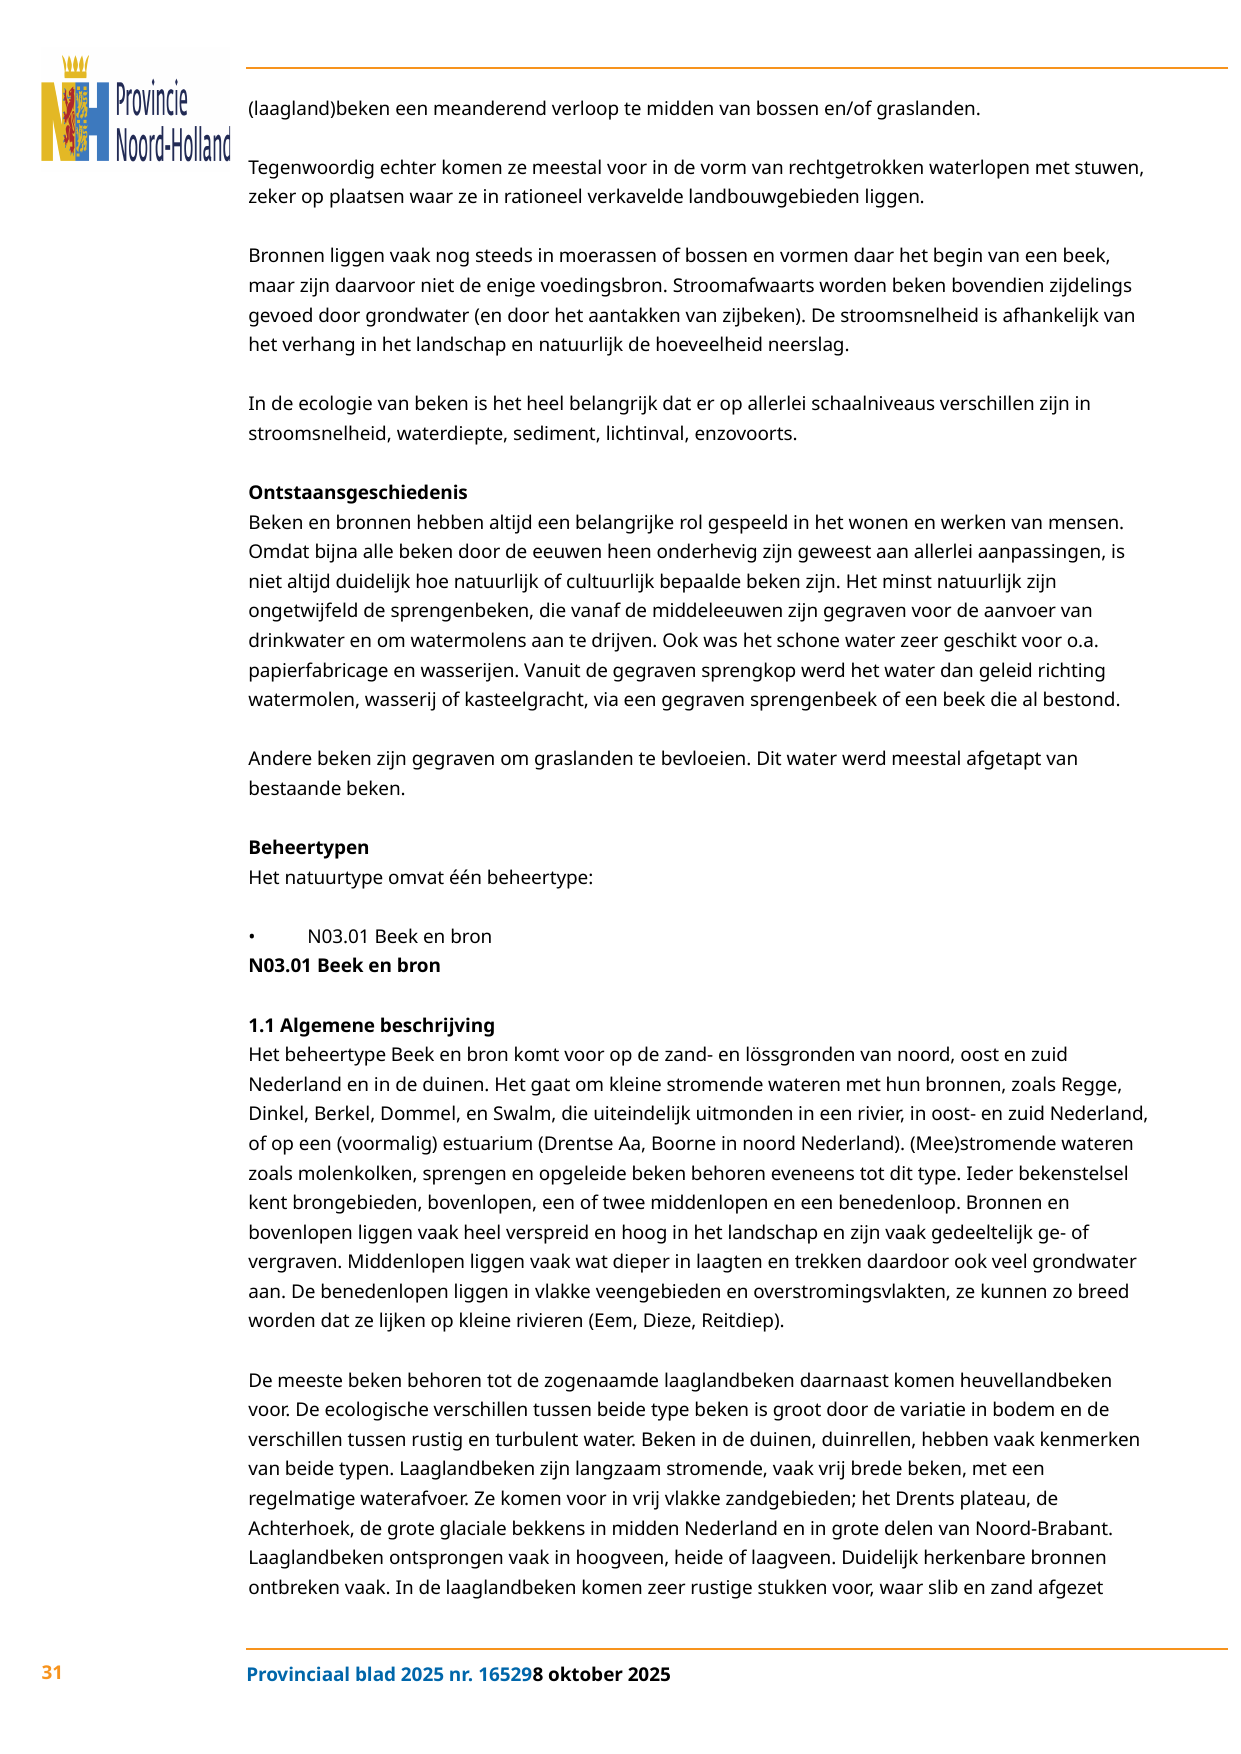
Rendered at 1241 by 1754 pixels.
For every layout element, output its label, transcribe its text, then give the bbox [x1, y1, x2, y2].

list N03.01 Beek en bron [248, 923, 1152, 949]
text Het beheertype Beek en bron komt voor op de zand- en lössgronden van noord, oost en zuid Nederland en in de duinen. Het gaat om kleine stromende wateren met hun bronnen, zoals Regge, Dinkel, Berkel, Dommel, en Swalm, die uiteindelijk uitmonden in een rivier, in oost- en zuid Nederland, of op een (voormalig) estuarium (Drentse Aa, Boorne in noord Nederland). (Mee)stromende wateren zoals molenkolken, sprengen en opgeleide beken behoren eveneens tot dit type. Ieder bekenstelsel kent brongebieden, bovenlopen, een of twee middenlopen en een benedenloop. Bronnen en bovenlopen liggen vaak heel verspreid en hoog in het landschap en zijn vaak gedeeltelijk ge- of vergraven. Middenlopen liggen vaak wat dieper in laagten en trekken daardoor ook veel grondwater aan. De benedenlopen liggen in vlakke veengebieden en overstromingsvlakten, ze kunnen zo breed worden dat ze lijken op kleine rivieren (Eem, Dieze, Reitdiep). [248, 1041, 1152, 1333]
text In de ecologie van beken is het heel belangrijk dat er op allerlei schaalniveaus verschillen zijn in stroomsnelheid, waterdiepte, sediment, lichtinval, enzovoorts. [248, 391, 1152, 446]
text Bronnen liggen vaak nog steeds in moerassen of bossen en vormen daar het begin van een beek, maar zijn daarvoor niet de enige voedingsbron. Stroomafwaarts worden beken bovendien zijdelings gevoed door grondwater (en door het aantakken van zijbeken). De stroomsnelheid is afhankelijk van het verhang in het landschap en natuurlijk de hoeveelheid neerslag. [248, 243, 1152, 357]
text Ontstaansgeschiedenis [248, 479, 1152, 505]
text Beheertypen [248, 834, 1152, 860]
text Tegenwoordig echter komen ze meestal voor in de vorm van rechtgetrokken waterlopen met stuwen, zeker op plaatsen waar ze in rationeel verkavelde landbouwgebieden liggen. [248, 154, 1152, 209]
text Het natuurtype omvat één beheertype: [248, 864, 1152, 890]
text De meeste beken behoren tot de zogenaamde laaglandbeken daarnaast komen heuvellandbeken voor. De ecologische verschillen tussen beide type beken is groot door de variatie in bodem en de verschillen tussen rustig en turbulent water. Beken in de duinen, duinrellen, hebben vaak kenmerken van beide typen. Laaglandbeken zijn langzaam stromende, vaak vrij brede beken, met een regelmatige waterafvoer. Ze komen voor in vrij vlakke zandgebieden; het Drents plateau, de Achterhoek, de grote glaciale bekkens in midden Nederland en in grote delen van Noord-Brabant. Laaglandbeken ontsprongen vaak in hoogveen, heide of laagveen. Duidelijk herkenbare bronnen ontbreken vaak. In de laaglandbeken komen zeer rustige stukken voor, waar slib en zand afgezet [248, 1367, 1152, 1600]
text Andere beken zijn gegraven om graslanden te bevloeien. Dit water werd meestal afgetapt van bestaande beken. [248, 746, 1152, 801]
text Beken en bronnen hebben altijd een belangrijke rol gespeeld in het wonen en werken van mensen. Omdat bijna alle beken door de eeuwen heen onderhevig zijn geweest aan allerlei aanpassingen, is niet altijd duidelijk hoe natuurlijk of cultuurlijk bepaalde beken zijn. Het minst natuurlijk zijn ongetwijfeld de sprengenbeken, die vanaf de middeleeuwen zijn gegraven voor de aanvoer van drinkwater en om watermolens aan te drijven. Ook was het schone water zeer geschikt voor o.a. papierfabricage en wasserijen. Vanuit de gegraven sprengkop werd het water dan geleid richting watermolen, wasserij of kasteelgracht, via een gegraven sprengenbeek of een beek die al bestond. [248, 509, 1152, 712]
picture [41, 47, 231, 172]
text N03.01 Beek en bron [248, 953, 1152, 978]
text (laagland)beken een meanderend verloop te midden van bossen en/of graslanden. [248, 95, 1152, 121]
text 1.1 Algemene beschrijving [248, 1012, 1152, 1038]
